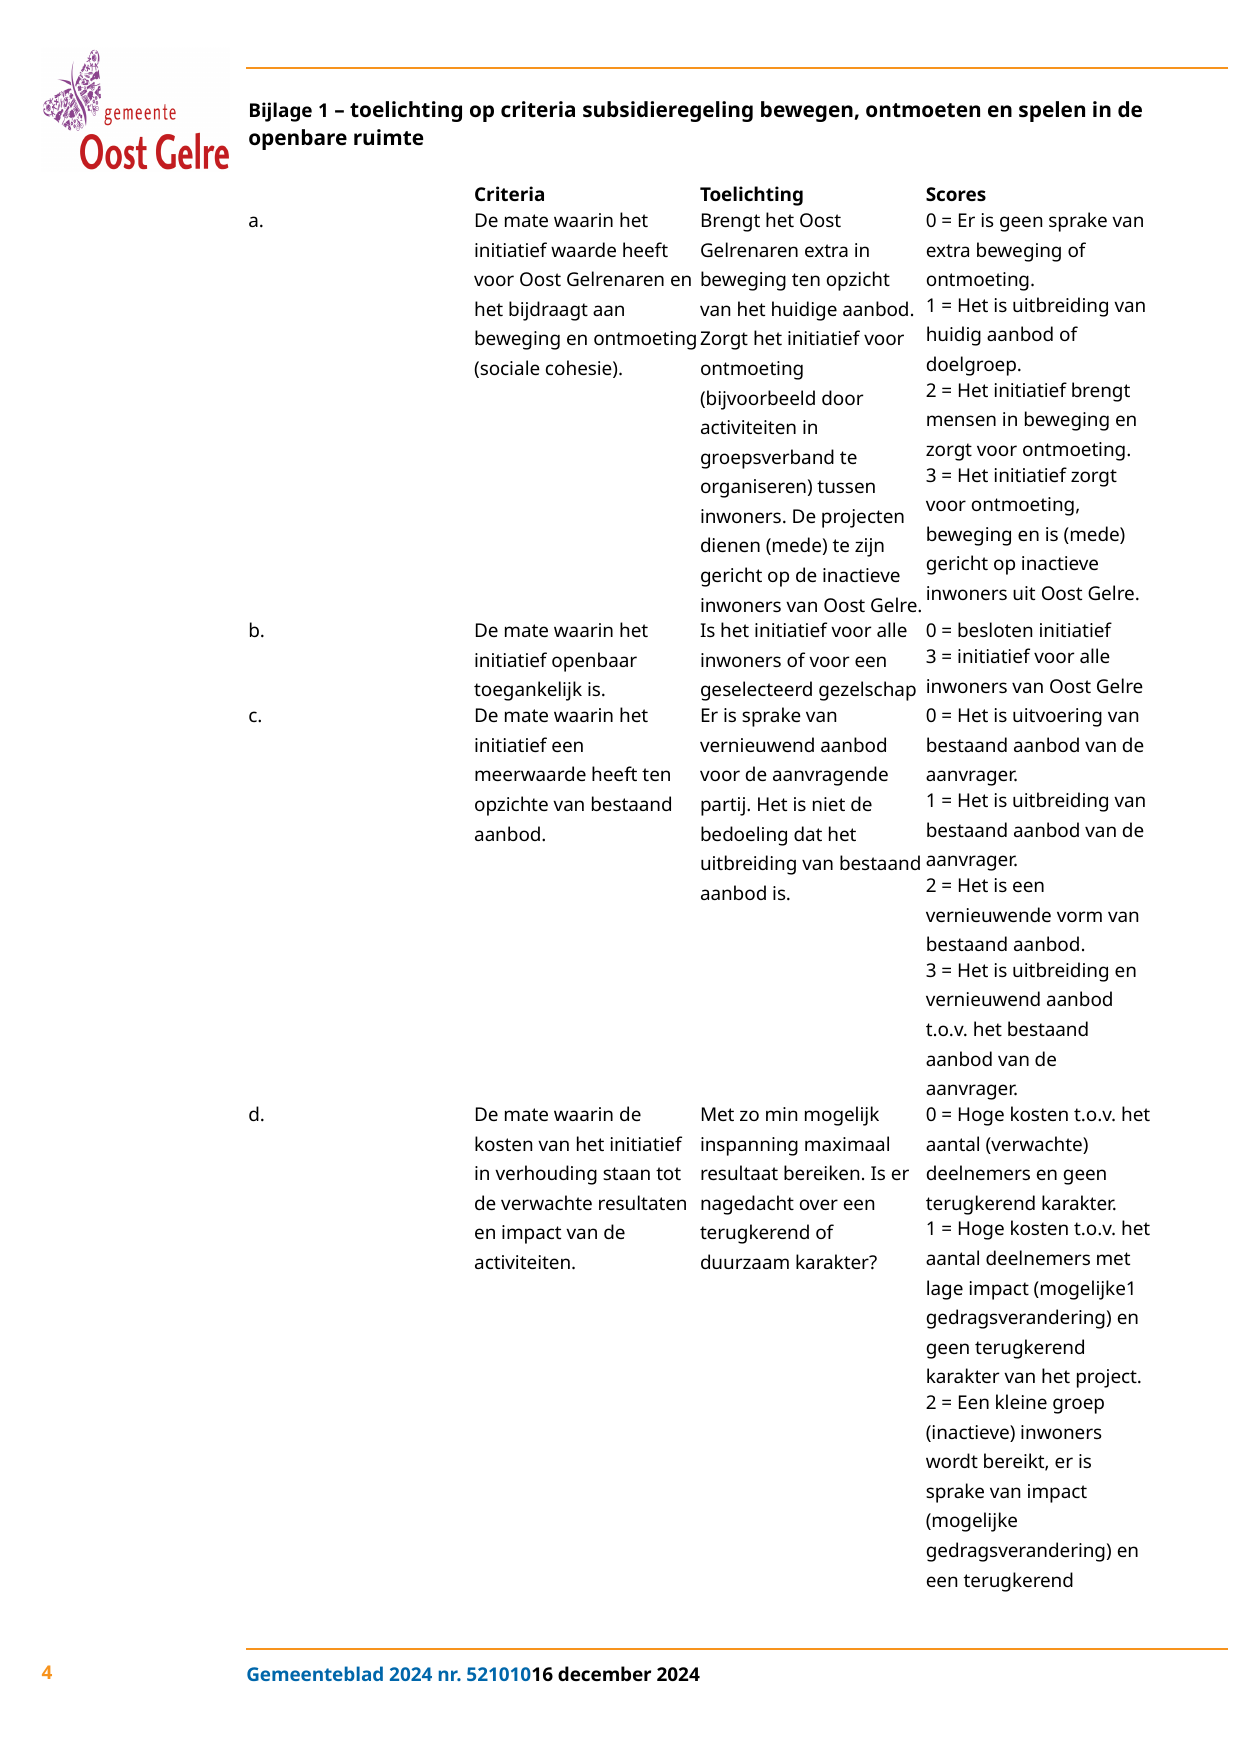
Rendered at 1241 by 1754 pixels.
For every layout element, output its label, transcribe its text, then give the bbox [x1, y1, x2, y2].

table_cell 0 = Hoge kosten t.o.v. het aantal (verwachte) deelnemers en geen terugkerend karakter. [926, 1101, 1152, 1216]
table_cell c. [248, 703, 474, 1101]
table_cell 3 = Het initiatief zorgt voor ontmoeting, beweging en is (mede) gericht op inactieve inwoners uit Oost Gelre. [926, 462, 1152, 617]
table_cell De mate waarin het initiatief openbaar toegankelijk is. [474, 618, 700, 702]
table_cell a. [248, 207, 474, 617]
table_header Scores [926, 181, 1152, 207]
table_cell Brengt het Oost Gelrenaren extra in beweging ten opzicht van het huidige aanbod. Zorgt het initiatief voor ontmoeting (bijvoorbeeld door activiteiten in groepsverband te organiseren) tussen inwoners. De projecten dienen (mede) te zijn gericht op de inactieve inwoners van Oost Gelre. [700, 207, 926, 617]
table_header [248, 181, 474, 207]
table_cell 3 = Het is uitbreiding en vernieuwend aanbod t.o.v. het bestaand aanbod van de aanvrager. [926, 957, 1152, 1101]
text Bijlage 1 – toelichting op criteria subsidieregeling bewegen, ontmoeten en spelen in de openbare ruimte [248, 95, 1152, 152]
table_cell De mate waarin het initiatief een meerwaarde heeft ten opzichte van bestaand aanbod. [474, 703, 700, 1101]
table_cell 2 = Een kleine groep (inactieve) inwoners wordt bereikt, er is sprake van impact (mogelijke gedragsverandering) en een terugkerend [926, 1389, 1152, 1592]
table_cell 0 = besloten initiatief [926, 618, 1152, 643]
table_cell 3 = initiatief voor alle inwoners van Oost Gelre [926, 643, 1152, 702]
table_cell 2 = Het initiatief brengt mensen in beweging en zorgt voor ontmoeting. [926, 377, 1152, 462]
table_cell 0 = Er is geen sprake van extra beweging of ontmoeting. [926, 207, 1152, 292]
table_header Toelichting [700, 181, 926, 207]
table_cell 1 = Het is uitbreiding van huidig aanbod of doelgroep. [926, 292, 1152, 377]
table_cell d. [248, 1101, 474, 1592]
table_header Criteria [474, 181, 700, 207]
table_cell Met zo min mogelijk inspanning maximaal resultaat bereiken. Is er nagedacht over een terugkerend of duurzaam karakter? [700, 1101, 926, 1592]
table_cell 1 = Hoge kosten t.o.v. het aantal deelnemers met lage impact (mogelijke1 gedragsverandering) en geen terugkerend karakter van het project. [926, 1216, 1152, 1389]
table_cell Er is sprake van vernieuwend aanbod voor de aanvragende partij. Het is niet de bedoeling dat het uitbreiding van bestaand aanbod is. [700, 703, 926, 1101]
table_cell Is het initiatief voor alle inwoners of voor een geselecteerd gezelschap [700, 618, 926, 702]
table_cell 2 = Het is een vernieuwende vorm van bestaand aanbod. [926, 872, 1152, 957]
table_cell De mate waarin het initiatief waarde heeft voor Oost Gelrenaren en het bijdraagt aan beweging en ontmoeting (sociale cohesie). [474, 207, 700, 617]
table_cell b. [248, 618, 474, 702]
table_cell 1 = Het is uitbreiding van bestaand aanbod van de aanvrager. [926, 787, 1152, 872]
table_cell 0 = Het is uitvoering van bestaand aanbod van de aanvrager. [926, 703, 1152, 787]
picture [41, 47, 231, 172]
table_cell De mate waarin de kosten van het initiatief in verhouding staan tot de verwachte resultaten en impact van de activiteiten. [474, 1101, 700, 1592]
